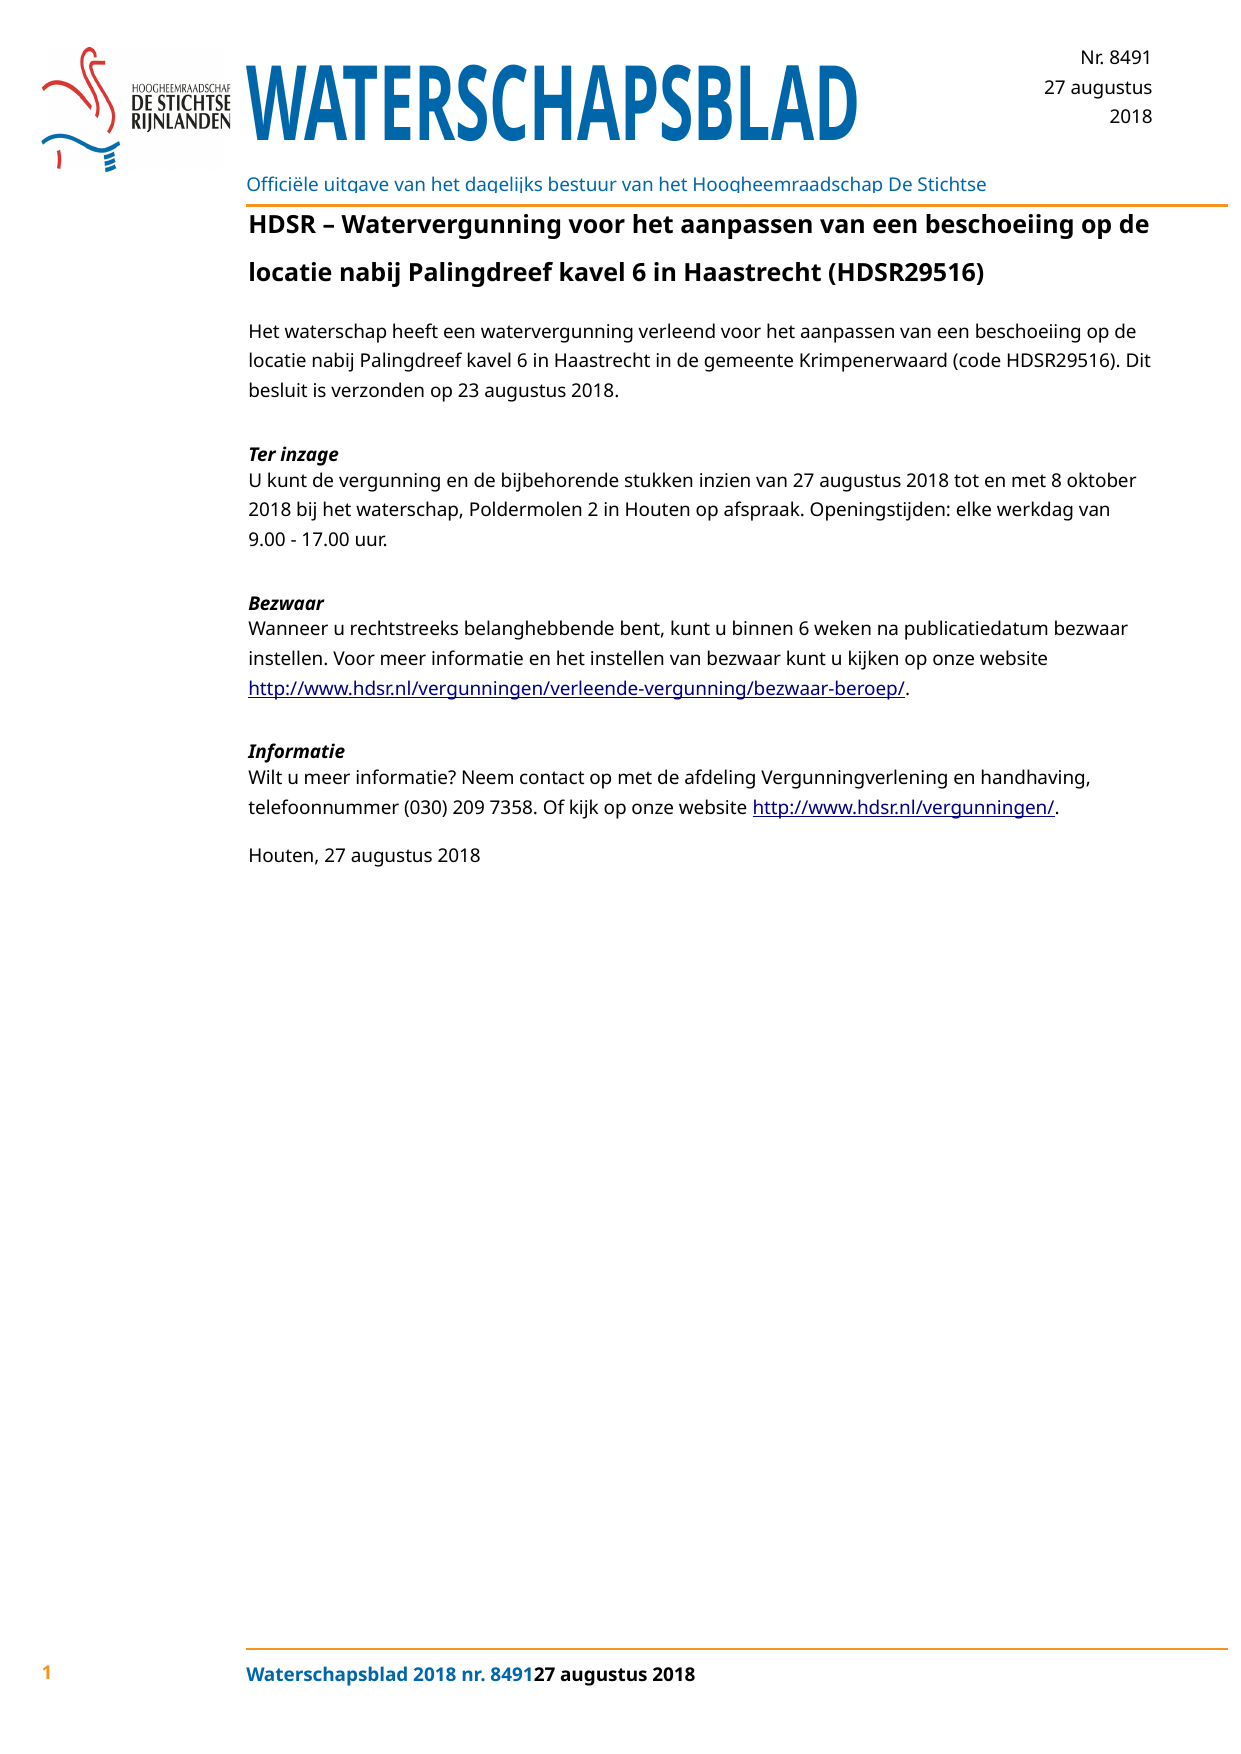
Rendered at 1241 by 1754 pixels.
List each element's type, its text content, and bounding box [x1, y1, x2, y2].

text Ter inzage [248, 441, 1152, 467]
text Wanneer u rechtstreeks belanghebbende bent, kunt u binnen 6 weken na publicatiedatum bezwaar instellen. Voor meer informatie en het instellen van bezwaar kunt u kijken op onze website http://www.hdsr.nl/vergunningen/verleende-vergunning/bezwaar-beroep/. [248, 616, 1152, 701]
text U kunt de vergunning en de bijbehorende stukken inzien van 27 augustus 2018 tot en met 8 oktober 2018 bij het waterschap, Poldermolen 2 in Houten op afspraak. Openingstijden: elke werkdag van 9.00 - 17.00 uur. [248, 467, 1152, 552]
picture [41, 47, 231, 172]
text HDSR – Watervergunning voor het aanpassen van een beschoeiing op de locatie nabij Palingdreef kavel 6 in Haastrecht (HDSR29516) [248, 207, 1152, 288]
text Het waterschap heeft een watervergunning verleend voor het aanpassen van een beschoeiing op de locatie nabij Palingdreef kavel 6 in Haastrecht in de gemeente Krimpenerwaard (code HDSR29516). Dit besluit is verzonden op 23 augustus 2018. [248, 318, 1152, 403]
text Wilt u meer informatie? Neem contact op met de afdeling Vergunningverlening en handhaving, telefoonnummer (030) 209 7358. Of kijk op onze website http://www.hdsr.nl/vergunningen/. [248, 764, 1152, 820]
text Informatie [248, 739, 1152, 764]
text Houten, 27 augustus 2018 [248, 842, 1152, 868]
text Bezwaar [248, 590, 1152, 616]
